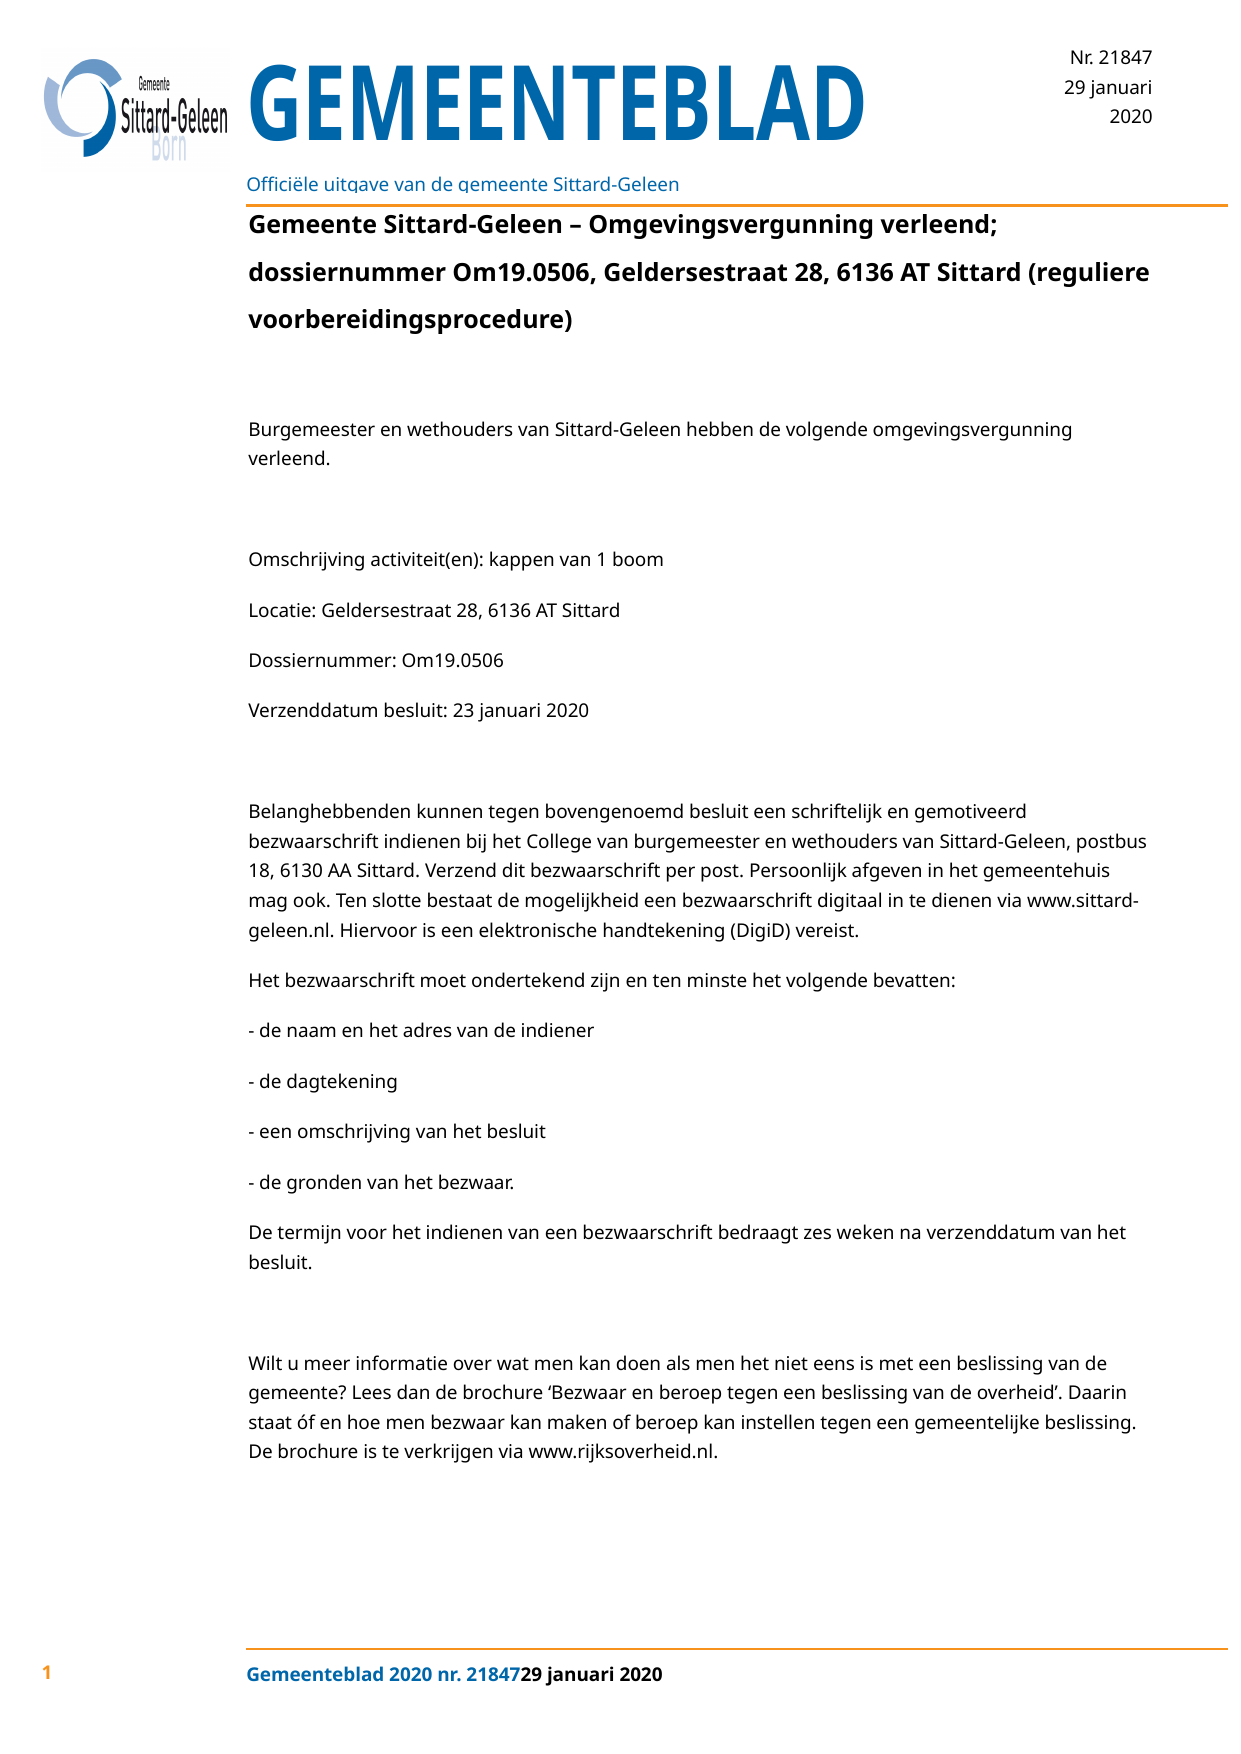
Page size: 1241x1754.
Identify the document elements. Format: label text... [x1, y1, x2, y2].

text Verzenddatum besluit: 23 januari 2020 [248, 698, 1152, 723]
text Locatie: Geldersestraat 28, 6136 AT Sittard [248, 597, 1152, 622]
text - de gronden van het bezwaar. [248, 1169, 1152, 1194]
text - de dagtekening [248, 1068, 1152, 1094]
text Het bezwaarschrift moet ondertekend zijn en ten minste het volgende bevatten: [248, 967, 1152, 993]
text Gemeente Sittard-Geleen – Omgevingsvergunning verleend; dossiernummer Om19.0506, Geldersestraat 28, 6136 AT Sittard (reguliere voorbereidingsprocedure) [248, 207, 1152, 336]
text Wilt u meer informatie over wat men kan doen als men het niet eens is met een beslissing van de gemeente? Lees dan de brochure ‘Bezwaar en beroep tegen een beslissing van de overheid’. Daarin staat óf en hoe men bezwaar kan maken of beroep kan instellen tegen een gemeentelijke beslissing. De brochure is te verkrijgen via www.rijksoverheid.nl. [248, 1350, 1152, 1464]
text Burgemeester en wethouders van Sittard-Geleen hebben de volgende omgevingsvergunning verleend. [248, 416, 1152, 471]
text De termijn voor het indienen van een bezwaarschrift bedraagt zes weken na verzenddatum van het besluit. [248, 1219, 1152, 1274]
text Omschrijving activiteit(en): kappen van 1 boom [248, 546, 1152, 572]
text Belanghebbenden kunnen tegen bovengenoemd besluit een schriftelijk en gemotiveerd bezwaarschrift indienen bij het College van burgemeester en wethouders van Sittard-Geleen, postbus 18, 6130 AA Sittard. Verzend dit bezwaarschrift per post. Persoonlijk afgeven in het gemeentehuis mag ook. Ten slotte bestaat de mogelijkheid een bezwaarschrift digitaal in te dienen via www.sittard-geleen.nl. Hiervoor is een elektronische handtekening (DigiD) vereist. [248, 798, 1152, 942]
text - de naam en het adres van de indiener [248, 1018, 1152, 1043]
text Dossiernummer: Om19.0506 [248, 647, 1152, 673]
text - een omschrijving van het besluit [248, 1118, 1152, 1144]
picture [41, 47, 231, 172]
